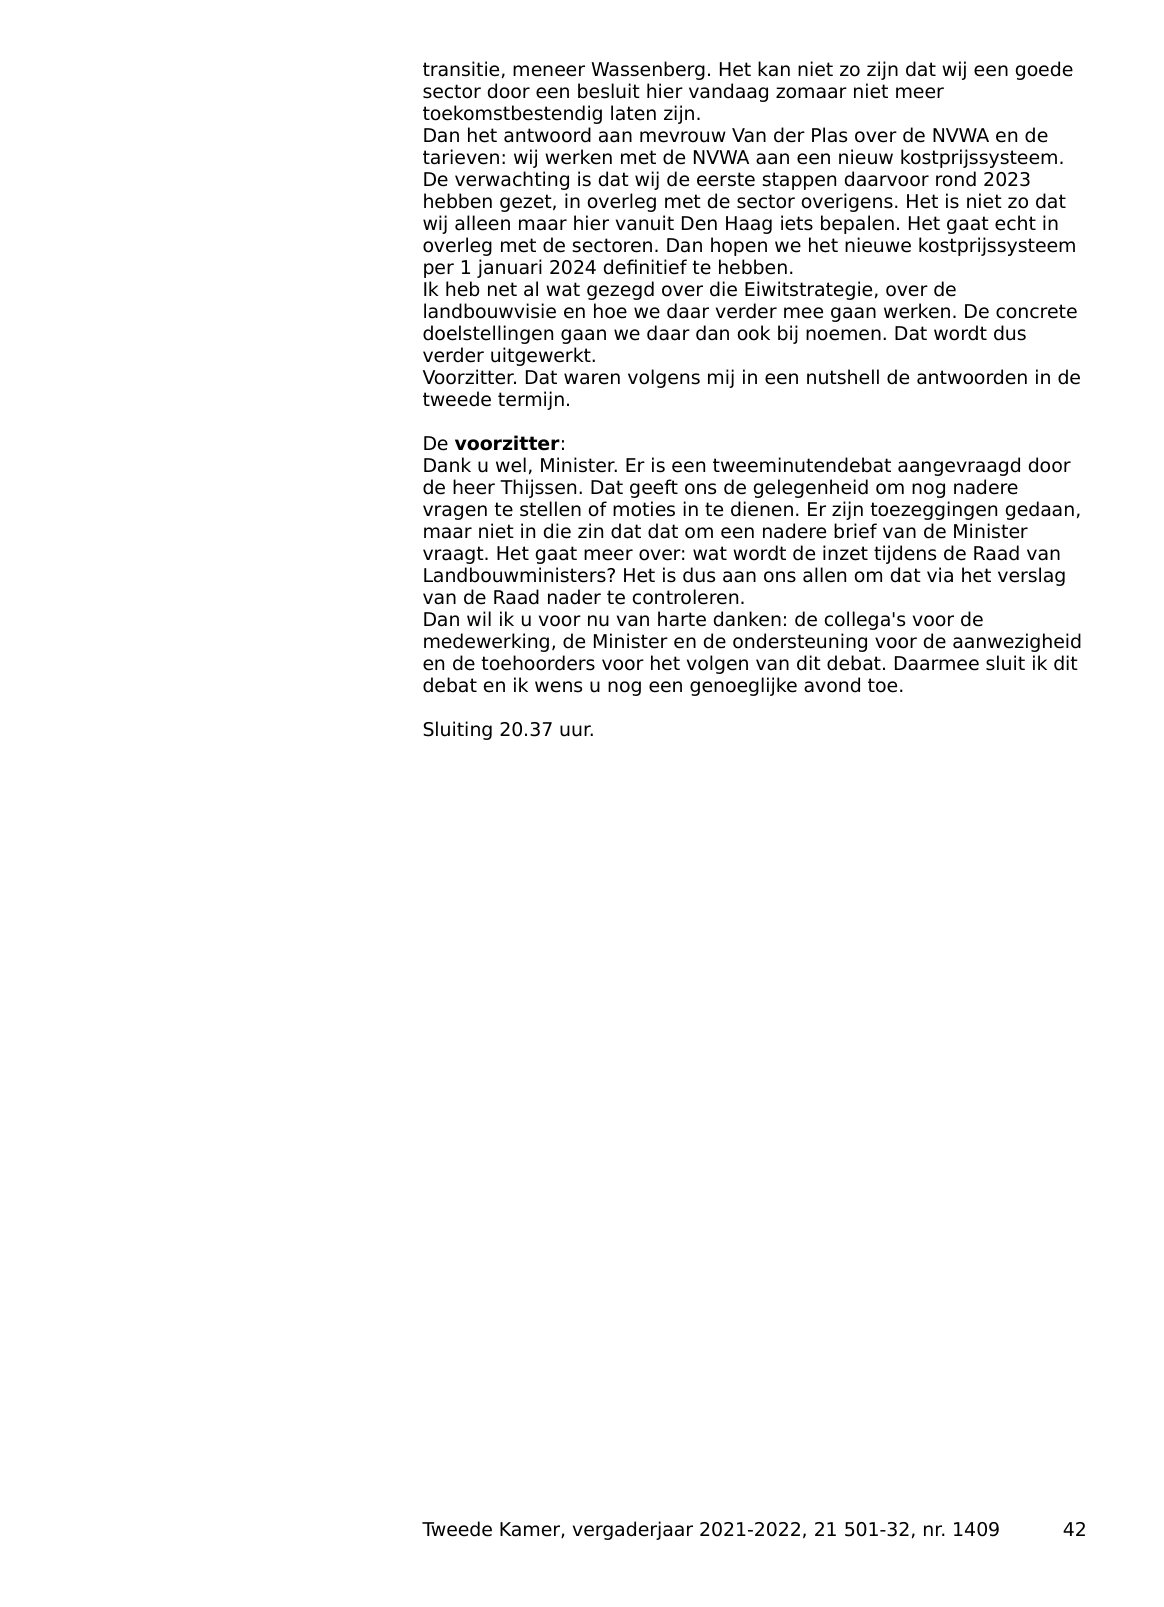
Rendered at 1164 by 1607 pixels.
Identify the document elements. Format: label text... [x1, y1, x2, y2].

text Voorzitter. Dat waren volgens mij in een nutshell de antwoorden in de tweede termijn. [422, 367, 1087, 411]
text transitie, meneer Wassenberg. Het kan niet zo zijn dat wij een goede sector door een besluit hier vandaag zomaar niet meer toekomstbestendig laten zijn. [422, 59, 1087, 125]
text Dan wil ik u voor nu van harte danken: de collega's voor de medewerking, de Minister en de ondersteuning voor de aanwezigheid en de toehoorders voor het volgen van dit debat. Daarmee sluit ik dit debat en ik wens u nog een genoeglijke avond toe. [422, 609, 1087, 697]
text Sluiting 20.37 uur. [422, 719, 1087, 741]
text De voorzitter: [422, 433, 1087, 455]
text Dank u wel, Minister. Er is een tweeminutendebat aangevraagd door de heer Thijssen. Dat geeft ons de gelegenheid om nog nadere vragen te stellen of moties in te dienen. Er zijn toezeggingen gedaan, maar niet in die zin dat dat om een nadere brief van de Minister vraagt. Het gaat meer over: wat wordt de inzet tijdens de Raad van Landbouwministers? Het is dus aan ons allen om dat via het verslag van de Raad nader te controleren. [422, 455, 1087, 609]
text Ik heb net al wat gezegd over die Eiwitstrategie, over de landbouwvisie en hoe we daar verder mee gaan werken. De concrete doelstellingen gaan we daar dan ook bij noemen. Dat wordt dus verder uitgewerkt. [422, 279, 1087, 367]
text Dan het antwoord aan mevrouw Van der Plas over de NVWA en de tarieven: wij werken met de NVWA aan een nieuw kostprijssysteem. De verwachting is dat wij de eerste stappen daarvoor rond 2023 hebben gezet, in overleg met de sector overigens. Het is niet zo dat wij alleen maar hier vanuit Den Haag iets bepalen. Het gaat echt in overleg met de sectoren. Dan hopen we het nieuwe kostprijssysteem per 1 januari 2024 definitief te hebben. [422, 125, 1087, 279]
